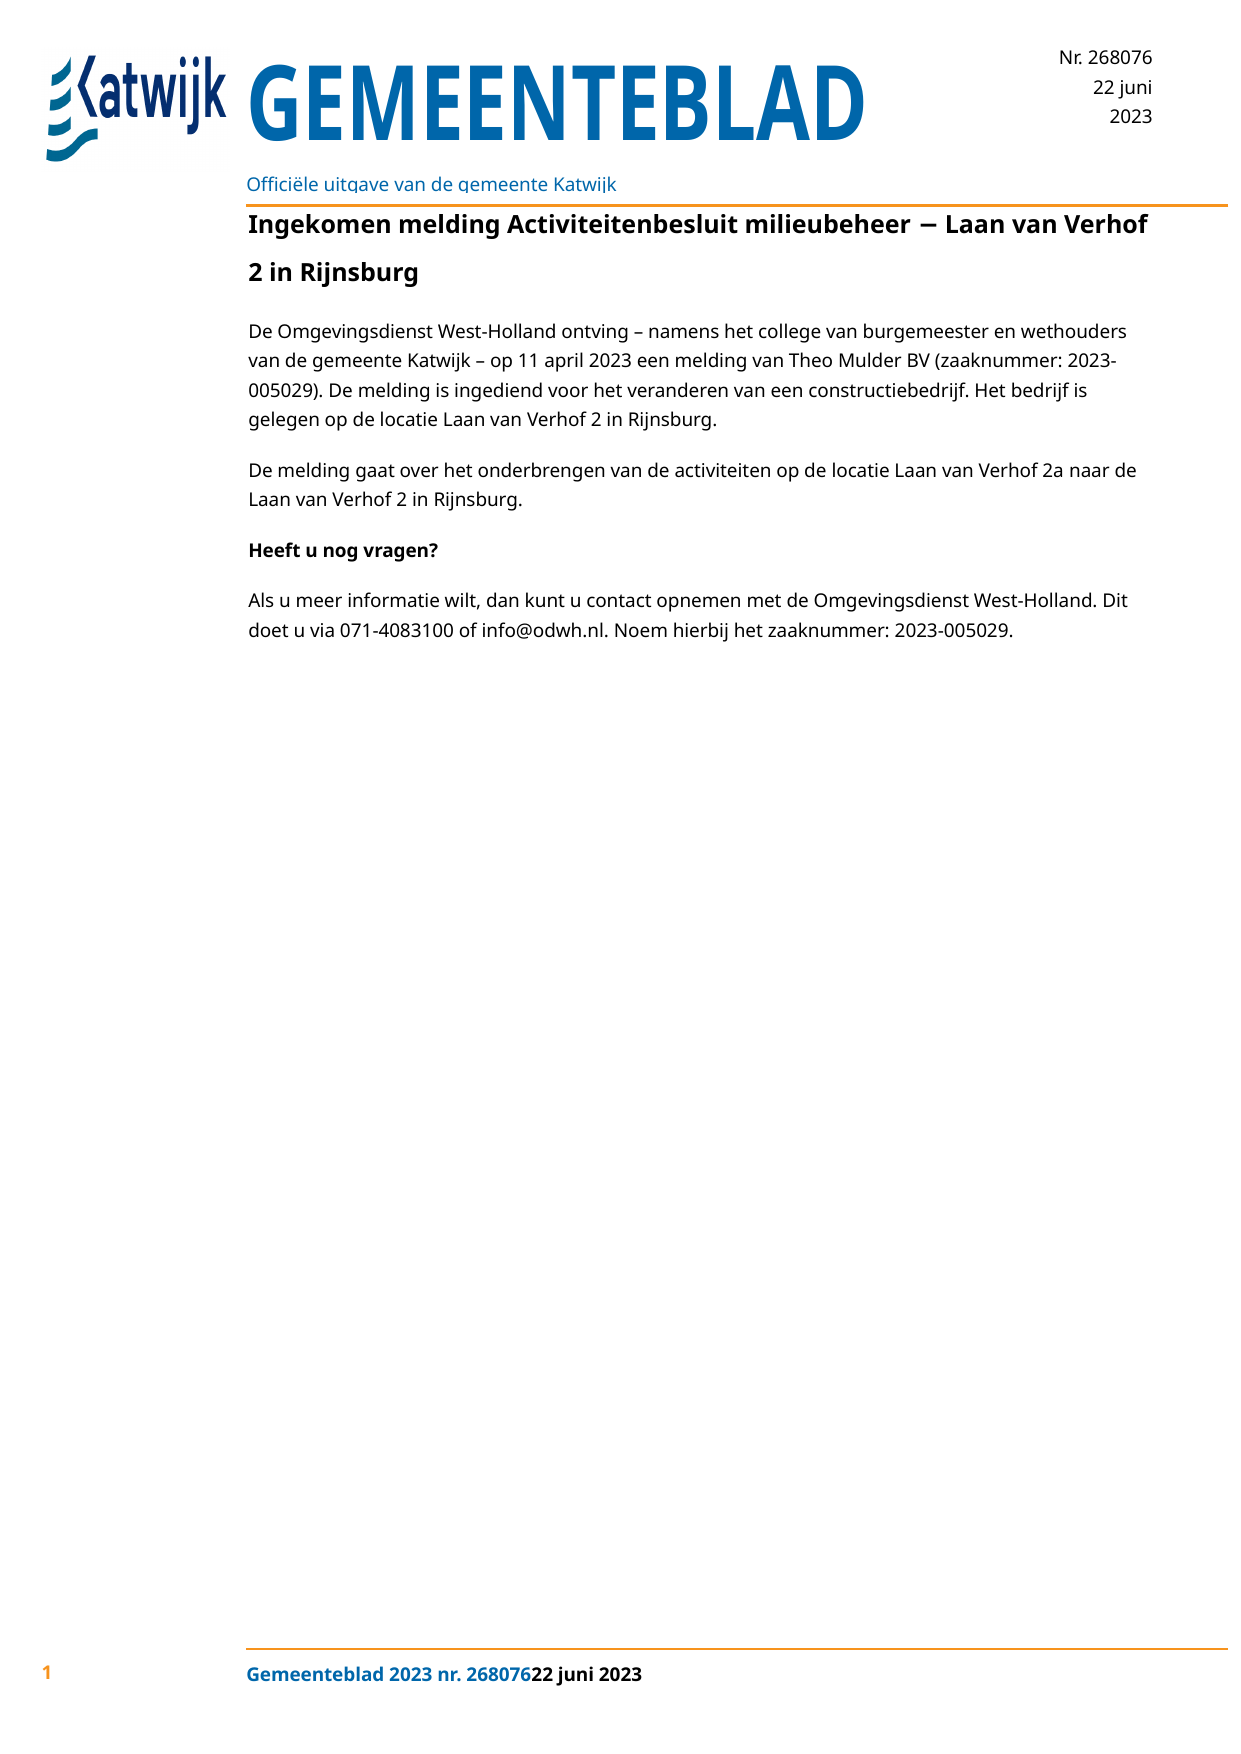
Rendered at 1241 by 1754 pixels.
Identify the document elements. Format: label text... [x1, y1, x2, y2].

text Ingekomen melding Activiteitenbesluit milieubeheer − Laan van Verhof 2 in Rijnsburg [248, 207, 1152, 288]
text Als u meer informatie wilt, dan kunt u contact opnemen met de Omgevingsdienst West-Holland. Dit doet u via 071‑4083100 of info@odwh.nl. Noem hierbij het zaaknummer: 2023-005029. [248, 587, 1152, 643]
text Heeft u nog vragen? [248, 537, 1152, 563]
picture [41, 47, 231, 172]
text De melding gaat over het onderbrengen van de activiteiten op de locatie Laan van Verhof 2a naar de Laan van Verhof 2 in Rijnsburg. [248, 457, 1152, 512]
text De Omgevingsdienst West-Holland ontving – namens het college van burgemeester en wethouders van de gemeente Katwijk – op 11 april 2023 een melding van Theo Mulder BV (zaaknummer: 2023-005029). De melding is ingediend voor het veranderen van een constructiebedrijf. Het bedrijf is gelegen op de locatie Laan van Verhof 2 in Rijnsburg. [248, 318, 1152, 432]
